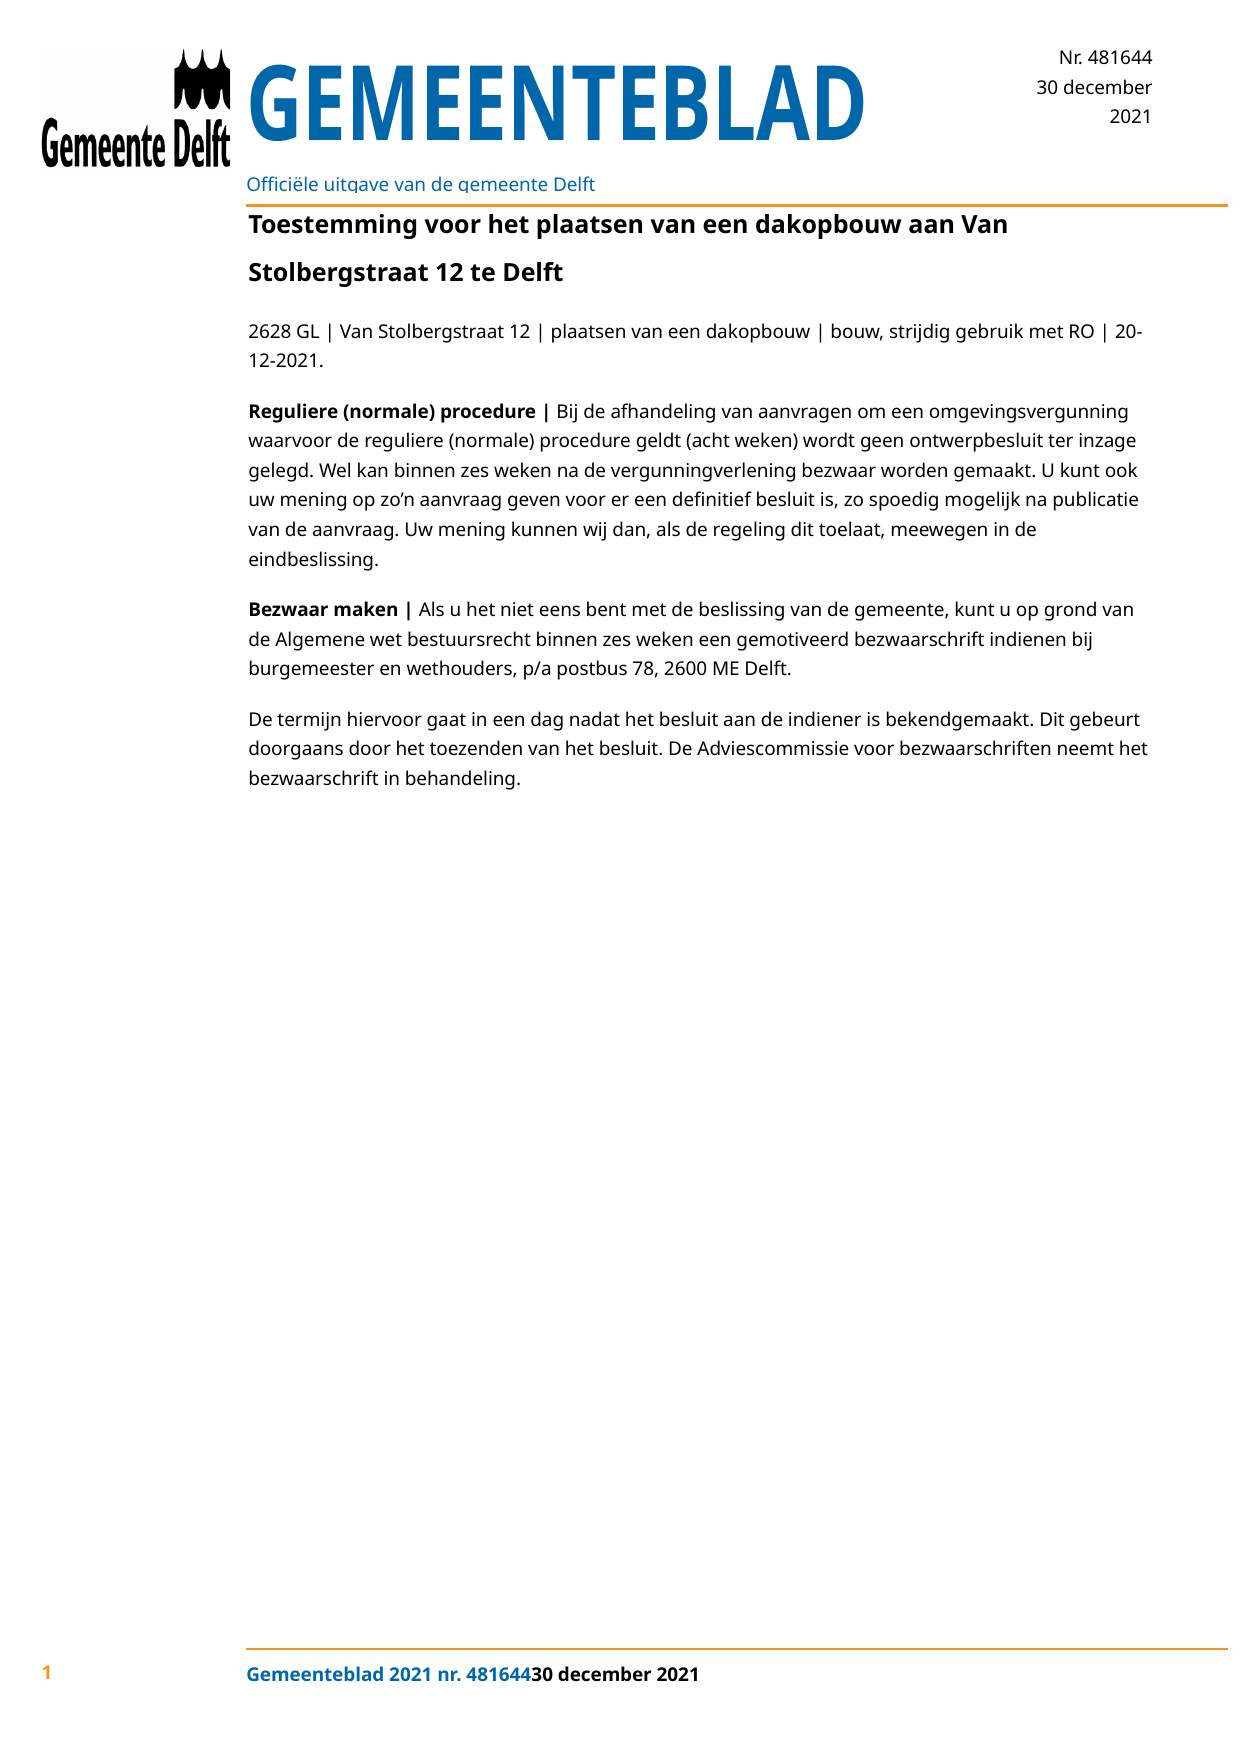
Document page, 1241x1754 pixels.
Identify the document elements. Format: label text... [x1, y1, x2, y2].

text Bezwaar maken | Als u het niet eens bent met de beslissing van de gemeente, kunt u op grond van de Algemene wet bestuursrecht binnen zes weken een gemotiveerd bezwaarschrift indienen bij burgemeester en wethouders, p/a postbus 78, 2600 ME Delft. [248, 596, 1152, 681]
text 2628 GL | Van Stolbergstraat 12 | plaatsen van een dakopbouw | bouw, strijdig gebruik met RO | 20-12-2021. [248, 318, 1152, 373]
text Toestemming voor het plaatsen van een dakopbouw aan Van Stolbergstraat 12 te Delft [248, 207, 1152, 288]
picture [41, 47, 231, 172]
text Reguliere (normale) procedure | Bij de afhandeling van aanvragen om een omgevingsvergunning waarvoor de reguliere (normale) procedure geldt (acht weken) wordt geen ontwerpbesluit ter inzage gelegd. Wel kan binnen zes weken na de vergunningverlening bezwaar worden gemaakt. U kunt ook uw mening op zo’n aanvraag geven voor er een definitief besluit is, zo spoedig mogelijk na publicatie van de aanvraag. Uw mening kunnen wij dan, als de regeling dit toelaat, meewegen in de eindbeslissing. [248, 398, 1152, 572]
text De termijn hiervoor gaat in een dag nadat het besluit aan de indiener is bekendgemaakt. Dit gebeurt doorgaans door het toezenden van het besluit. De Adviescommissie voor bezwaarschriften neemt het bezwaarschrift in behandeling. [248, 706, 1152, 791]
